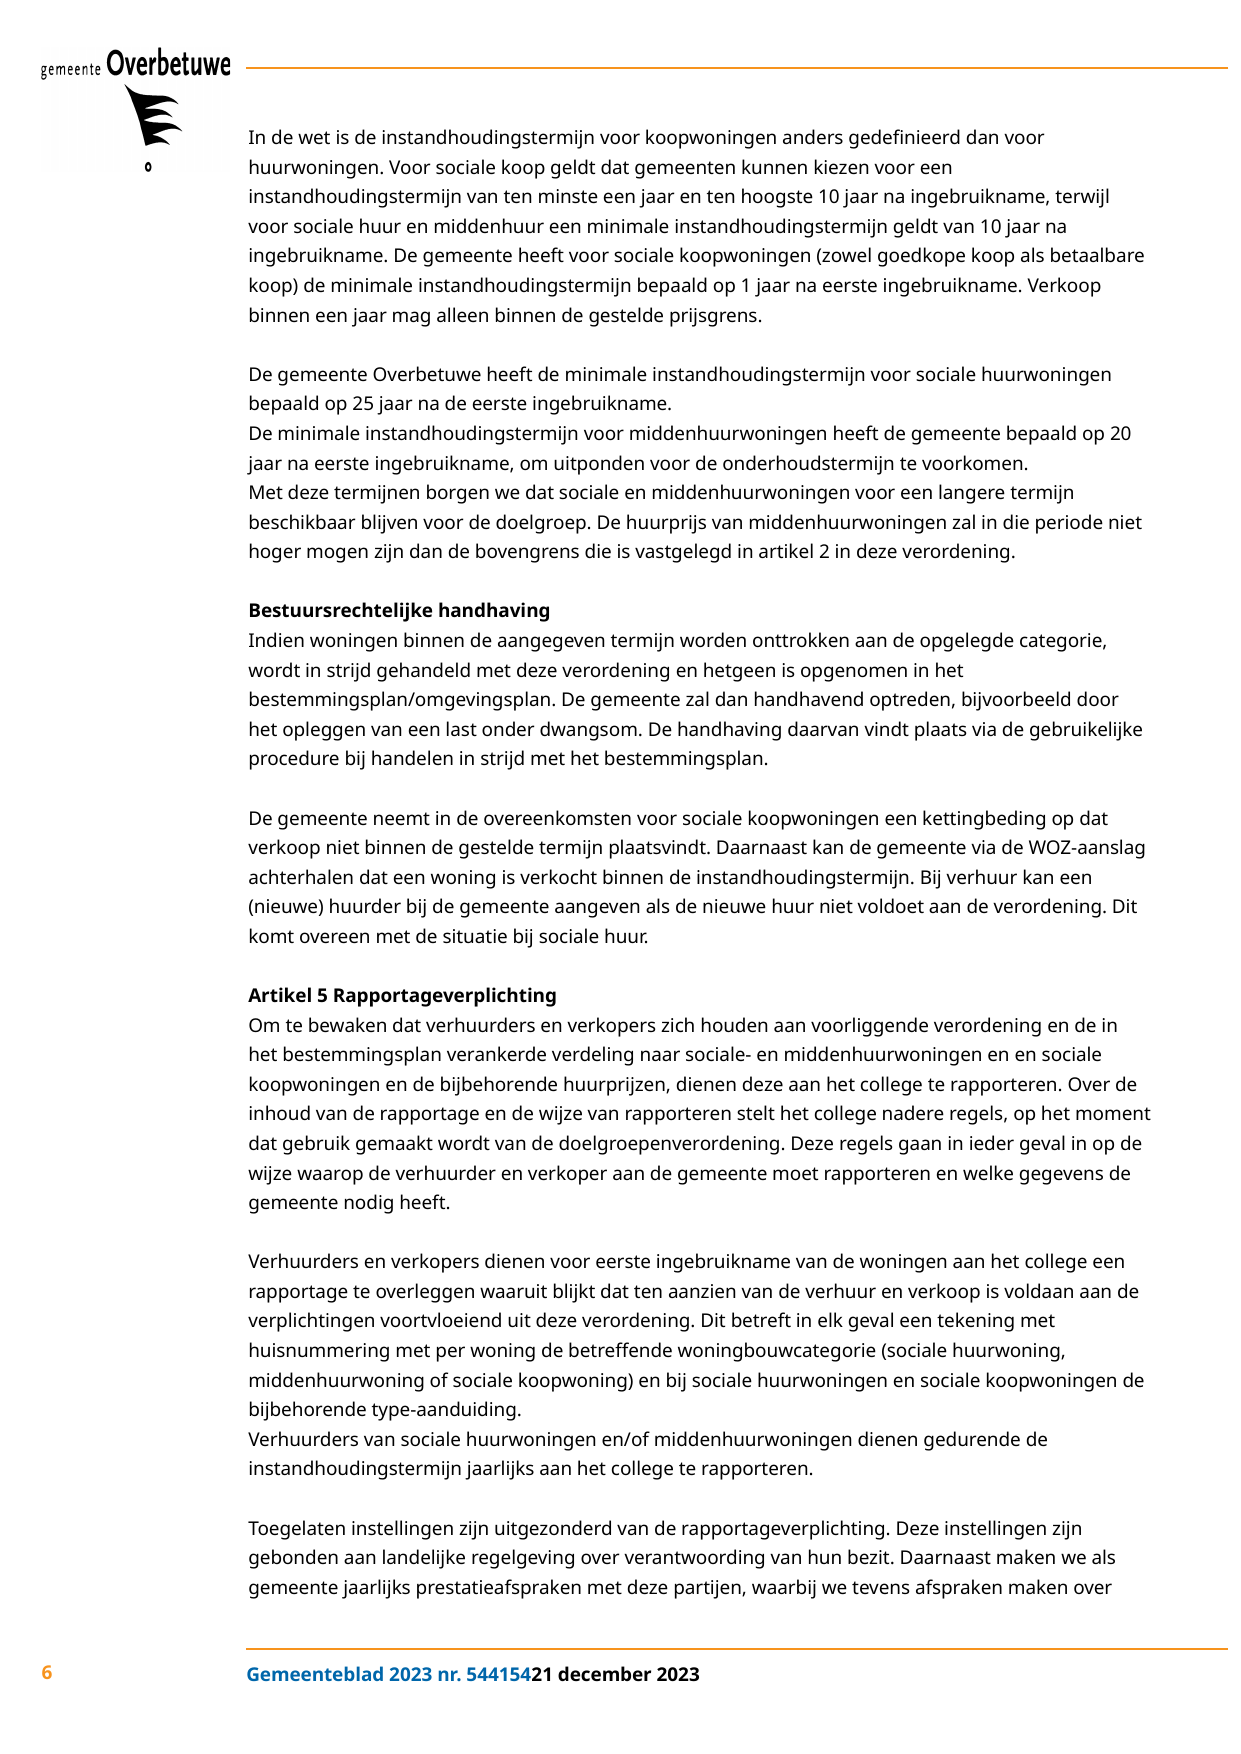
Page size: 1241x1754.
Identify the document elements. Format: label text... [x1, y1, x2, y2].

picture [41, 47, 231, 172]
text Bestuursrechtelijke handhaving [248, 598, 1152, 623]
text Toegelaten instellingen zijn uitgezonderd van de rapportageverplichting. Deze instellingen zijn gebonden aan landelijke regelgeving over verantwoording van hun bezit. Daarnaast maken we als gemeente jaarlijks prestatieafspraken met deze partijen, waarbij we tevens afspraken maken over [248, 1515, 1152, 1600]
text De gemeente neemt in de overeenkomsten voor sociale koopwoningen een kettingbeding op dat verkoop niet binnen de gestelde termijn plaatsvindt. Daarnaast kan de gemeente via de WOZ-aanslag achterhalen dat een woning is verkocht binnen de instandhoudingstermijn. Bij verhuur kan een (nieuwe) huurder bij de gemeente aangeven als de nieuwe huur niet voldoet aan de verordening. Dit komt overeen met de situatie bij sociale huur. [248, 805, 1152, 949]
text Met deze termijnen borgen we dat sociale en middenhuurwoningen voor een langere termijn beschikbaar blijven voor de doelgroep. De huurprijs van middenhuurwoningen zal in die periode niet hoger mogen zijn dan de bovengrens die is vastgelegd in artikel 2 in deze verordening. [248, 479, 1152, 564]
text Om te bewaken dat verhuurders en verkopers zich houden aan voorliggende verordening en de in het bestemmingsplan verankerde verdeling naar sociale- en middenhuurwoningen en en sociale koopwoningen en de bijbehorende huurprijzen, dienen deze aan het college te rapporteren. Over de inhoud van de rapportage en de wijze van rapporteren stelt het college nadere regels, op het moment dat gebruik gemaakt wordt van de doelgroepenverordening. Deze regels gaan in ieder geval in op de wijze waarop de verhuurder en verkoper aan de gemeente moet rapporteren en welke gegevens de gemeente nodig heeft. [248, 1012, 1152, 1215]
text Verhuurders en verkopers dienen voor eerste ingebruikname van de woningen aan het college een rapportage te overleggen waaruit blijkt dat ten aanzien van de verhuur en verkoop is voldaan aan de verplichtingen voortvloeiend uit deze verordening. Dit betreft in elk geval een tekening met huisnummering met per woning de betreffende woningbouwcategorie (sociale huurwoning, middenhuurwoning of sociale koopwoning) en bij sociale huurwoningen en sociale koopwoningen de bijbehorende type-aanduiding. [248, 1248, 1152, 1422]
text Artikel 5 Rapportageverplichting [248, 982, 1152, 1008]
text De minimale instandhoudingstermijn voor middenhuurwoningen heeft de gemeente bepaald op 20 jaar na eerste ingebruikname, om uitponden voor de onderhoudstermijn te voorkomen. [248, 420, 1152, 476]
text De gemeente Overbetuwe heeft de minimale instandhoudingstermijn voor sociale huurwoningen bepaald op 25 jaar na de eerste ingebruikname. [248, 361, 1152, 416]
text In de wet is de instandhoudingstermijn voor koopwoningen anders gedefinieerd dan voor huurwoningen. Voor sociale koop geldt dat gemeenten kunnen kiezen voor een instandhoudingstermijn van ten minste een jaar en ten hoogste 10 jaar na ingebruikname, terwijl voor sociale huur en middenhuur een minimale instandhoudingstermijn geldt van 10 jaar na ingebruikname. De gemeente heeft voor sociale koopwoningen (zowel goedkope koop als betaalbare koop) de minimale instandhoudingstermijn bepaald op 1 jaar na eerste ingebruikname. Verkoop binnen een jaar mag alleen binnen de gestelde prijsgrens. [248, 124, 1152, 328]
text Indien woningen binnen de aangegeven termijn worden onttrokken aan de opgelegde categorie, wordt in strijd gehandeld met deze verordening en hetgeen is opgenomen in het bestemmingsplan/omgevingsplan. De gemeente zal dan handhavend optreden, bijvoorbeeld door het opleggen van een last onder dwangsom. De handhaving daarvan vindt plaats via de gebruikelijke procedure bij handelen in strijd met het bestemmingsplan. [248, 627, 1152, 771]
text Verhuurders van sociale huurwoningen en/of middenhuurwoningen dienen gedurende de instandhoudingstermijn jaarlijks aan het college te rapporteren. [248, 1426, 1152, 1481]
